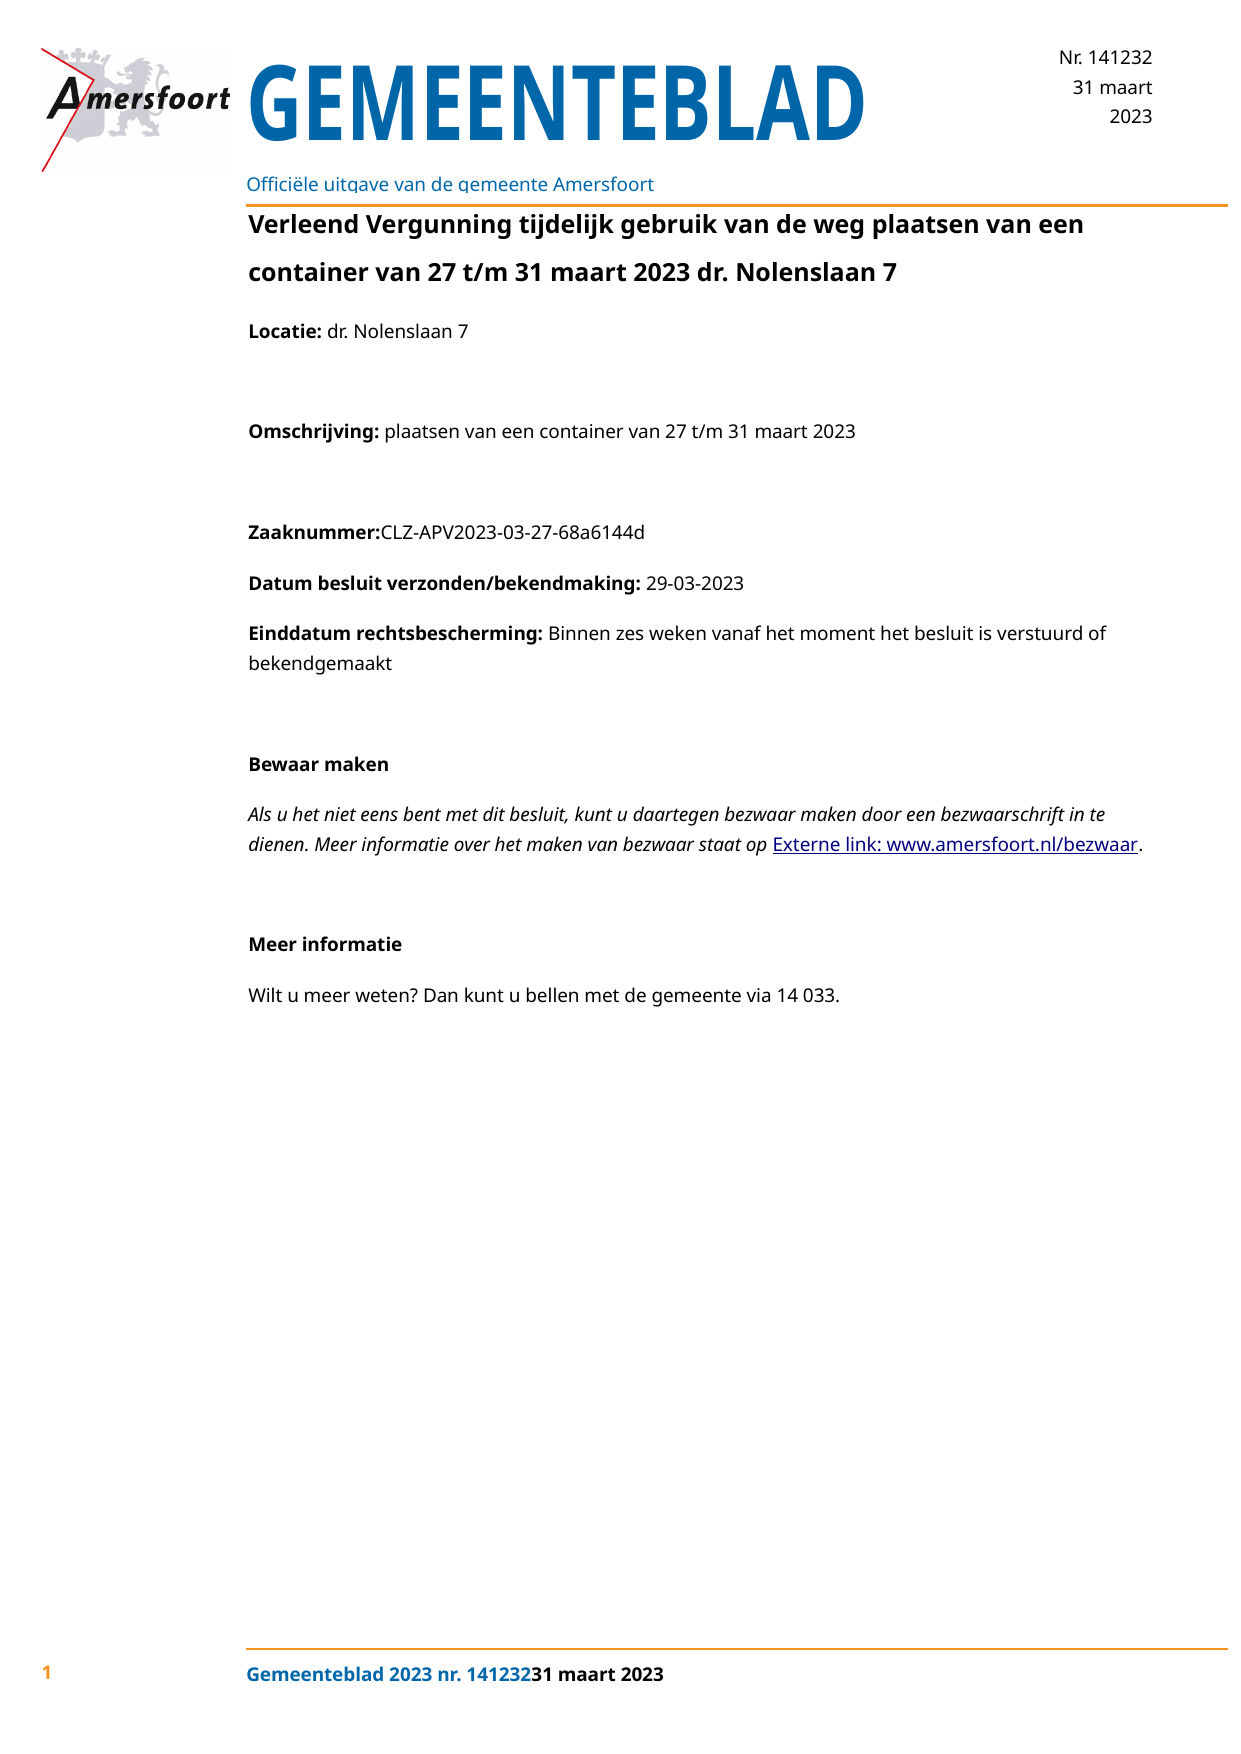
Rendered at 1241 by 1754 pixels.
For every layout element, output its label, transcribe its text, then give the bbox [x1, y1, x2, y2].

text Bewaar maken [248, 751, 1152, 777]
text Als u het niet eens bent met dit besluit, kunt u daartegen bezwaar maken door een bezwaarschrift in te dienen. Meer informatie over het maken van bezwaar staat op Externe link: www.amersfoort.nl/bezwaar. [248, 801, 1152, 857]
text Wilt u meer weten? Dan kunt u bellen met de gemeente via 14 033. [248, 982, 1152, 1008]
text Einddatum rechtsbescherming: Binnen zes weken vanaf het moment het besluit is verstuurd of bekendgemaakt [248, 620, 1152, 676]
text Locatie: dr. Nolenslaan 7 [248, 318, 1152, 344]
text Meer informatie [248, 932, 1152, 957]
picture [41, 47, 231, 172]
text Verleend Vergunning tijdelijk gebruik van de weg plaatsen van een container van 27 t/m 31 maart 2023 dr. Nolenslaan 7 [248, 207, 1152, 288]
text Datum besluit verzonden/bekendmaking: 29-03-2023 [248, 570, 1152, 596]
text Omschrijving: plaatsen van een container van 27 t/m 31 maart 2023 [248, 419, 1152, 444]
text Zaaknummer:CLZ-APV2023-03-27-68a6144d [248, 519, 1152, 545]
